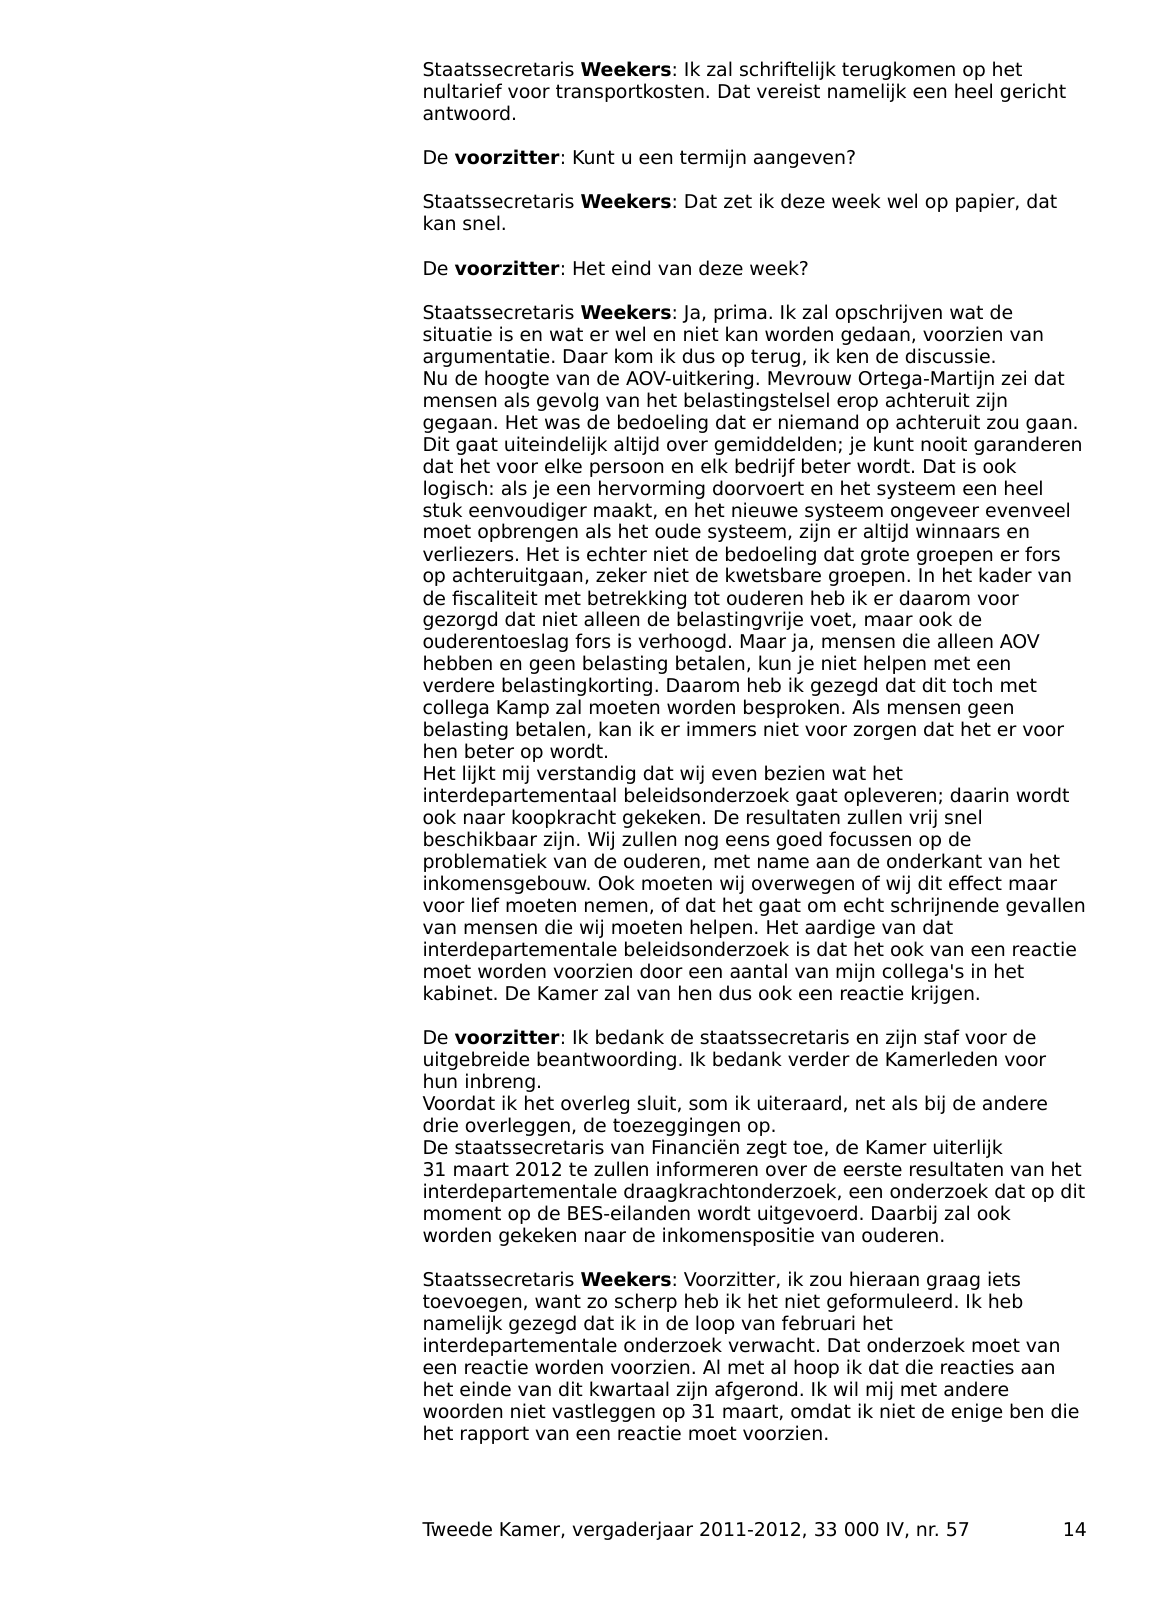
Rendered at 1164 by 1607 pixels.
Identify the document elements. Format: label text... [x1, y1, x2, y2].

text Het lijkt mij verstandig dat wij even bezien wat het interdepartementaal beleidsonderzoek gaat opleveren; daarin wordt ook naar koopkracht gekeken. De resultaten zullen vrij snel beschikbaar zijn. Wij zullen nog eens goed focussen op de problematiek van de ouderen, met name aan de onderkant van het inkomensgebouw. Ook moeten wij overwegen of wij dit effect maar voor lief moeten nemen, of dat het gaat om echt schrijnende gevallen van mensen die wij moeten helpen. Het aardige van dat interdepartementale beleidsonderzoek is dat het ook van een reactie moet worden voorzien door een aantal van mijn collega's in het kabinet. De Kamer zal van hen dus ook een reactie krijgen. [422, 763, 1087, 1005]
text De voorzitter: Het eind van deze week? [422, 257, 1087, 279]
text Voordat ik het overleg sluit, som ik uiteraard, net als bij de andere drie overleggen, de toezeggingen op. [422, 1093, 1087, 1137]
text Staatssecretaris Weekers: Ja, prima. Ik zal opschrijven wat de situatie is en wat er wel en niet kan worden gedaan, voorzien van argumentatie. Daar kom ik dus op terug, ik ken de discussie. [422, 302, 1087, 368]
text Staatssecretaris Weekers: Ik zal schriftelijk terugkomen op het nultarief voor transportkosten. Dat vereist namelijk een heel gericht antwoord. [422, 59, 1087, 125]
text De voorzitter: Kunt u een termijn aangeven? [422, 147, 1087, 169]
text Staatssecretaris Weekers: Voorzitter, ik zou hieraan graag iets toevoegen, want zo scherp heb ik het niet geformuleerd. Ik heb namelijk gezegd dat ik in de loop van februari het interdepartementale onderzoek verwacht. Dat onderzoek moet van een reactie worden voorzien. Al met al hoop ik dat die reacties aan het einde van dit kwartaal zijn afgerond. Ik wil mij met andere woorden niet vastleggen op 31 maart, omdat ik niet de enige ben die het rapport van een reactie moet voorzien. [422, 1269, 1087, 1445]
text De staatssecretaris van Financiën zegt toe, de Kamer uiterlijk 31 maart 2012 te zullen informeren over de eerste resultaten van het interdepartementale draagkrachtonderzoek, een onderzoek dat op dit moment op de BES-eilanden wordt uitgevoerd. Daarbij zal ook worden gekeken naar de inkomenspositie van ouderen. [422, 1137, 1087, 1247]
text De voorzitter: Ik bedank de staatssecretaris en zijn staf voor de uitgebreide beantwoording. Ik bedank verder de Kamerleden voor hun inbreng. [422, 1027, 1087, 1093]
text Nu de hoogte van de AOV-uitkering. Mevrouw Ortega-Martijn zei dat mensen als gevolg van het belastingstelsel erop achteruit zijn gegaan. Het was de bedoeling dat er niemand op achteruit zou gaan. Dit gaat uiteindelijk altijd over gemiddelden; je kunt nooit garanderen dat het voor elke persoon en elk bedrijf beter wordt. Dat is ook logisch: als je een hervorming doorvoert en het systeem een heel stuk eenvoudiger maakt, en het nieuwe systeem ongeveer evenveel moet opbrengen als het oude systeem, zijn er altijd winnaars en verliezers. Het is echter niet de bedoeling dat grote groepen er fors op achteruitgaan, zeker niet de kwetsbare groepen. In het kader van de fiscaliteit met betrekking tot ouderen heb ik er daarom voor gezorgd dat niet alleen de belastingvrije voet, maar ook de ouderentoeslag fors is verhoogd. Maar ja, mensen die alleen AOV hebben en geen belasting betalen, kun je niet helpen met een verdere belastingkorting. Daarom heb ik gezegd dat dit toch met collega Kamp zal moeten worden besproken. Als mensen geen belasting betalen, kan ik er immers niet voor zorgen dat het er voor hen beter op wordt. [422, 368, 1087, 763]
text Staatssecretaris Weekers: Dat zet ik deze week wel op papier, dat kan snel. [422, 191, 1087, 235]
